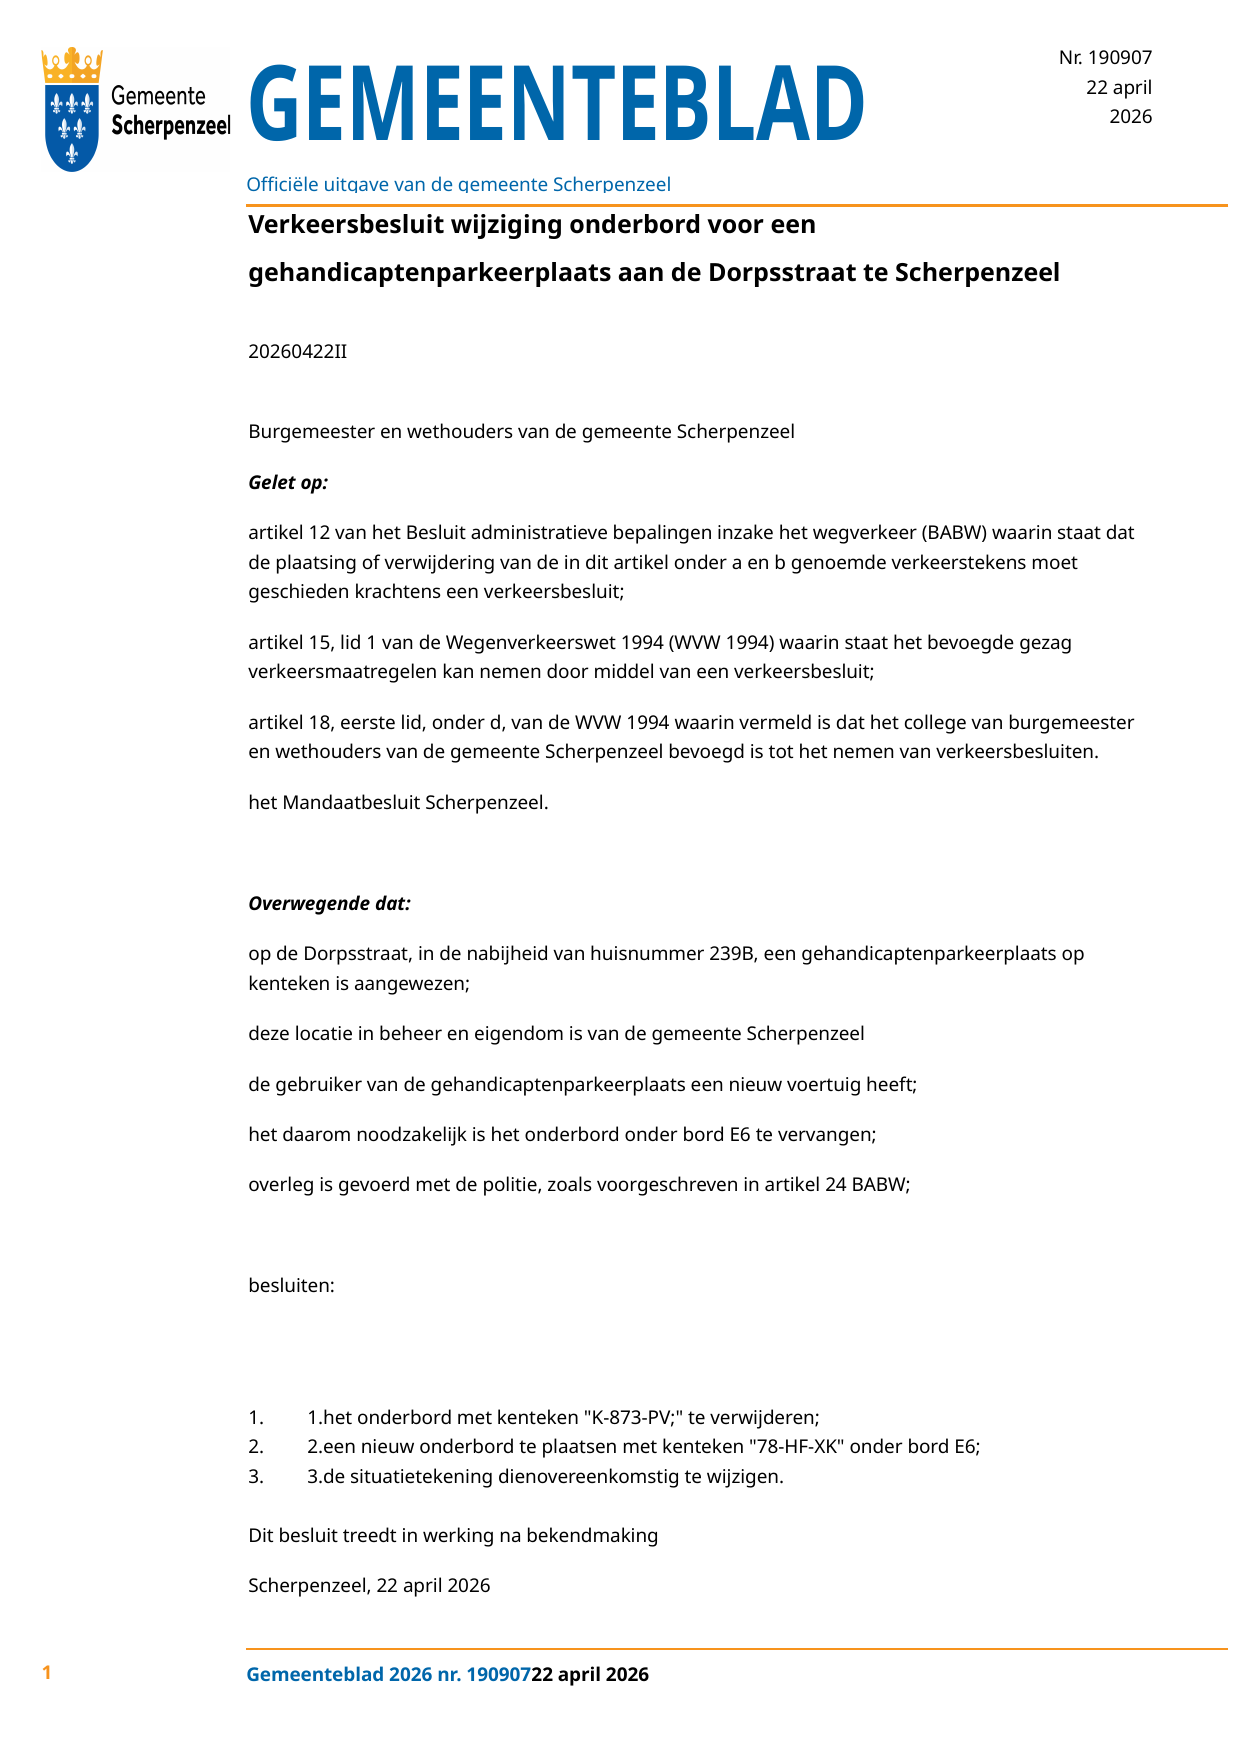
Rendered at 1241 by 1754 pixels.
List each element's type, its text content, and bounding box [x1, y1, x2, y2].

list 2.een nieuw onderbord te plaatsen met kenteken "78-HF-XK" onder bord E6; [248, 1433, 1152, 1459]
text het daarom noodzakelijk is het onderbord onder bord E6 te vervangen; [248, 1121, 1152, 1147]
text deze locatie in beheer en eigendom is van de gemeente Scherpenzeel [248, 1020, 1152, 1046]
text artikel 12 van het Besluit administratieve bepalingen inzake het wegverkeer (BABW) waarin staat dat de plaatsing of verwijdering van de in dit artikel onder a en b genoemde verkeerstekens moet geschieden krachtens een verkeersbesluit; [248, 519, 1152, 604]
text op de Dorpsstraat, in de nabijheid van huisnummer 239B, een gehandicaptenparkeerplaats op kenteken is aangewezen; [248, 940, 1152, 996]
text overleg is gevoerd met de politie, zoals voorgeschreven in artikel 24 BABW; [248, 1172, 1152, 1197]
list 3.de situatietekening dienovereenkomstig te wijzigen. [248, 1463, 1152, 1489]
list 1.het onderbord met kenteken "K-873-PV;" te verwijderen; [248, 1404, 1152, 1429]
text besluiten: [248, 1272, 1152, 1298]
text het Mandaatbesluit Scherpenzeel. [248, 789, 1152, 815]
text 20260422II [248, 339, 1152, 364]
text artikel 18, eerste lid, onder d, van de WVW 1994 waarin vermeld is dat het college van burgemeester en wethouders van de gemeente Scherpenzeel bevoegd is tot het nemen van verkeersbesluiten. [248, 709, 1152, 764]
text Burgemeester en wethouders van de gemeente Scherpenzeel [248, 419, 1152, 444]
text Overwegende dat: [248, 890, 1152, 916]
text Scherpenzeel, 22 april 2026 [248, 1573, 1152, 1598]
text artikel 15, lid 1 van de Wegenverkeerswet 1994 (WVW 1994) waarin staat het bevoegde gezag verkeersmaatregelen kan nemen door middel van een verkeersbesluit; [248, 629, 1152, 684]
text Gelet op: [248, 469, 1152, 495]
text de gebruiker van de gehandicaptenparkeerplaats een nieuw voertuig heeft; [248, 1071, 1152, 1096]
text Verkeersbesluit wijziging onderbord voor een gehandicaptenparkeerplaats aan de Dorpsstraat te Scherpenzeel [248, 207, 1152, 288]
picture [41, 47, 231, 172]
text Dit besluit treedt in werking na bekendmaking [248, 1522, 1152, 1548]
